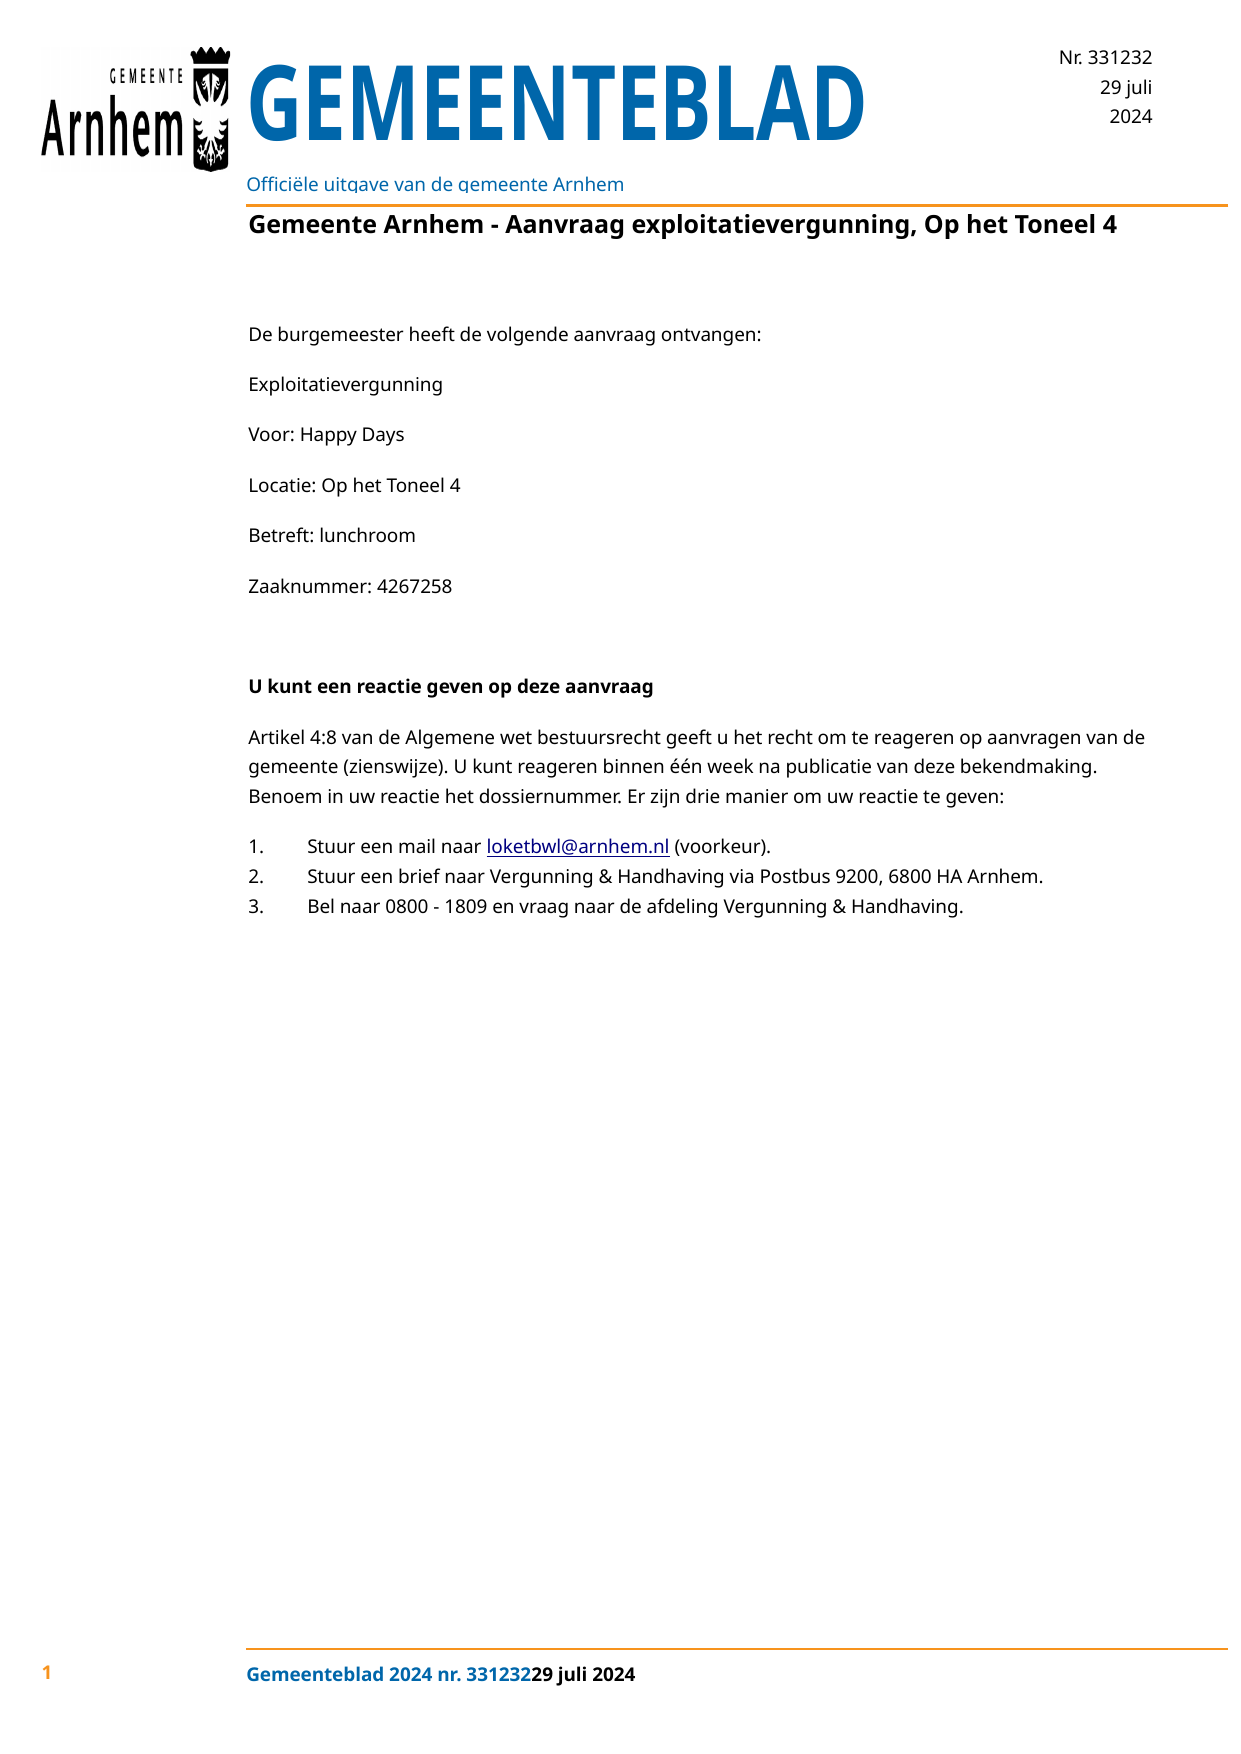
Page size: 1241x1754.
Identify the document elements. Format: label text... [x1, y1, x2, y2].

text Gemeente Arnhem - Aanvraag exploitatievergunning, Op het Toneel 4 [248, 207, 1152, 241]
text Voor: Happy Days [248, 422, 1152, 447]
list Stuur een mail naar loketbwl@arnhem.nl (voorkeur). [248, 834, 1152, 859]
picture [41, 47, 231, 172]
text Artikel 4:8 van de Algemene wet bestuursrecht geeft u het recht om te reageren op aanvragen van de gemeente (zienswijze). U kunt reageren binnen één week na publicatie van deze bekendmaking. Benoem in uw reactie het dossiernummer. Er zijn drie manier om uw reactie te geven: [248, 724, 1152, 809]
text Zaaknummer: 4267258 [248, 573, 1152, 598]
text U kunt een reactie geven op deze aanvraag [248, 674, 1152, 699]
text Betreft: lunchroom [248, 522, 1152, 548]
text De burgemeester heeft de volgende aanvraag ontvangen: [248, 321, 1152, 346]
list Bel naar 0800 - 1809 en vraag naar de afdeling Vergunning & Handhaving. [248, 893, 1152, 918]
list Stuur een brief naar Vergunning & Handhaving via Postbus 9200, 6800 HA Arnhem. [248, 863, 1152, 889]
text Exploitatievergunning [248, 371, 1152, 397]
text Locatie: Op het Toneel 4 [248, 472, 1152, 498]
